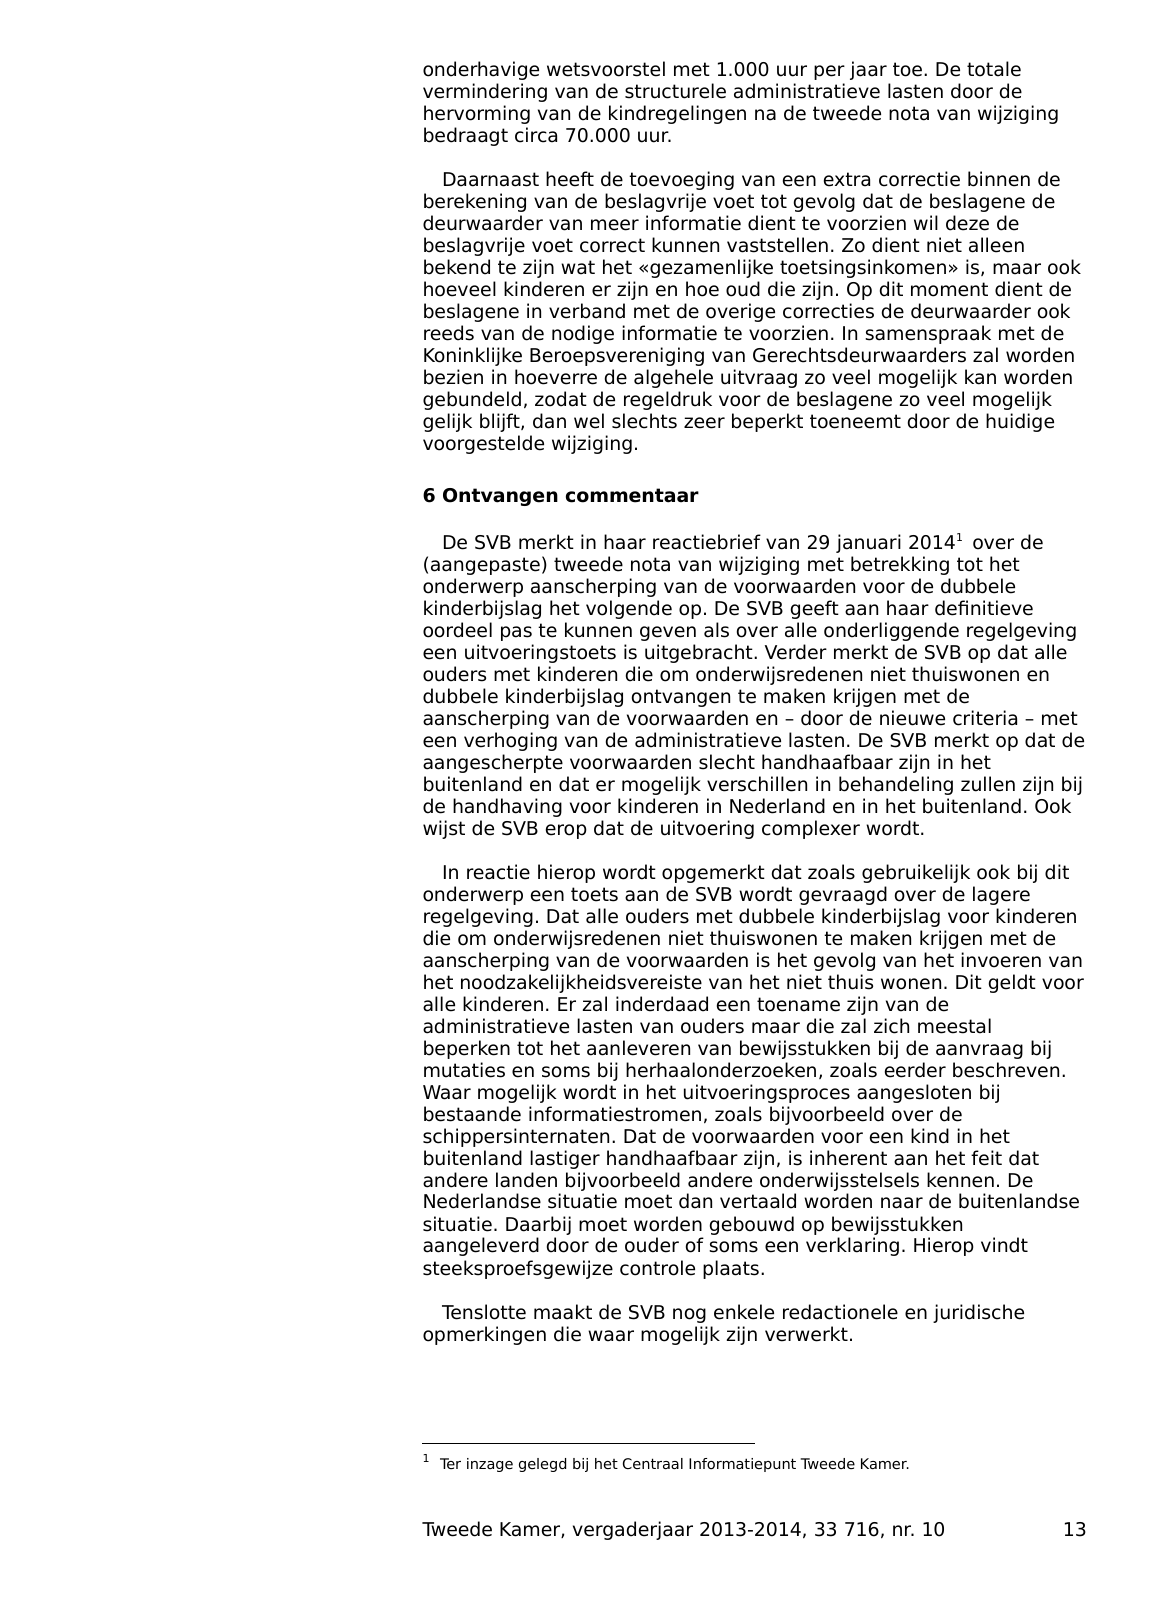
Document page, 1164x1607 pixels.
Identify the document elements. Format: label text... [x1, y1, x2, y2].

text De SVB merkt in haar reactiebrief van 29 januari 2014 over de (aangepaste) tweede nota van wijziging met betrekking tot het onderwerp aanscherping van de voorwaarden voor de dubbele kinderbijslag het volgende op. De SVB geeft aan haar definitieve oordeel pas te kunnen geven als over alle onderliggende regelgeving een uitvoeringstoets is uitgebracht. Verder merkt de SVB op dat alle ouders met kinderen die om onderwijsredenen niet thuiswonen en dubbele kinderbijslag ontvangen te maken krijgen met de aanscherping van de voorwaarden en – door de nieuwe criteria – met een verhoging van de administratieve lasten. De SVB merkt op dat de aangescherpte voorwaarden slecht handhaafbaar zijn in het buitenland en dat er mogelijk verschillen in behandeling zullen zijn bij de handhaving voor kinderen in Nederland en in het buitenland. Ook wijst de SVB erop dat de uitvoering complexer wordt. [422, 532, 1087, 839]
subtitle 6 Ontvangen commentaar [422, 485, 1087, 507]
text In reactie hierop wordt opgemerkt dat zoals gebruikelijk ook bij dit onderwerp een toets aan de SVB wordt gevraagd over de lagere regelgeving. Dat alle ouders met dubbele kinderbijslag voor kinderen die om onderwijsredenen niet thuiswonen te maken krijgen met de aanscherping van de voorwaarden is het gevolg van het invoeren van het noodzakelijkheidsvereiste van het niet thuis wonen. Dit geldt voor alle kinderen. Er zal inderdaad een toename zijn van de administratieve lasten van ouders maar die zal zich meestal beperken tot het aanleveren van bewijsstukken bij de aanvraag bij mutaties en soms bij herhaalonderzoeken, zoals eerder beschreven. Waar mogelijk wordt in het uitvoeringsproces aangesloten bij bestaande informatiestromen, zoals bijvoorbeeld over de schippersinternaten. Dat de voorwaarden voor een kind in het buitenland lastiger handhaafbaar zijn, is inherent aan het feit dat andere landen bijvoorbeeld andere onderwijsstelsels kennen. De Nederlandse situatie moet dan vertaald worden naar de buitenlandse situatie. Daarbij moet worden gebouwd op bewijsstukken aangeleverd door de ouder of soms een verklaring. Hierop vindt steeksproefsgewijze controle plaats. [422, 862, 1087, 1279]
text onderhavige wetsvoorstel met 1.000 uur per jaar toe. De totale vermindering van de structurele administratieve lasten door de hervorming van de kindregelingen na de tweede nota van wijziging bedraagt circa 70.000 uur. [422, 59, 1087, 147]
text Tenslotte maakt de SVB nog enkele redactionele en juridische opmerkingen die waar mogelijk zijn verwerkt. [422, 1302, 1087, 1346]
text Daarnaast heeft de toevoeging van een extra correctie binnen de berekening van de beslagvrije voet tot gevolg dat de beslagene de deurwaarder van meer informatie dient te voorzien wil deze de beslagvrije voet correct kunnen vaststellen. Zo dient niet alleen bekend te zijn wat het «gezamenlijke toetsingsinkomen» is, maar ook hoeveel kinderen er zijn en hoe oud die zijn. Op dit moment dient de beslagene in verband met de overige correcties de deurwaarder ook reeds van de nodige informatie te voorzien. In samenspraak met de Koninklijke Beroepsvereniging van Gerechtsdeurwaarders zal worden bezien in hoeverre de algehele uitvraag zo veel mogelijk kan worden gebundeld, zodat de regeldruk voor de beslagene zo veel mogelijk gelijk blijft, dan wel slechts zeer beperkt toeneemt door de huidige voorgestelde wijziging. [422, 169, 1087, 455]
text Ter inzage gelegd bij het Centraal Informatiepunt Tweede Kamer. [422, 1452, 1087, 1474]
